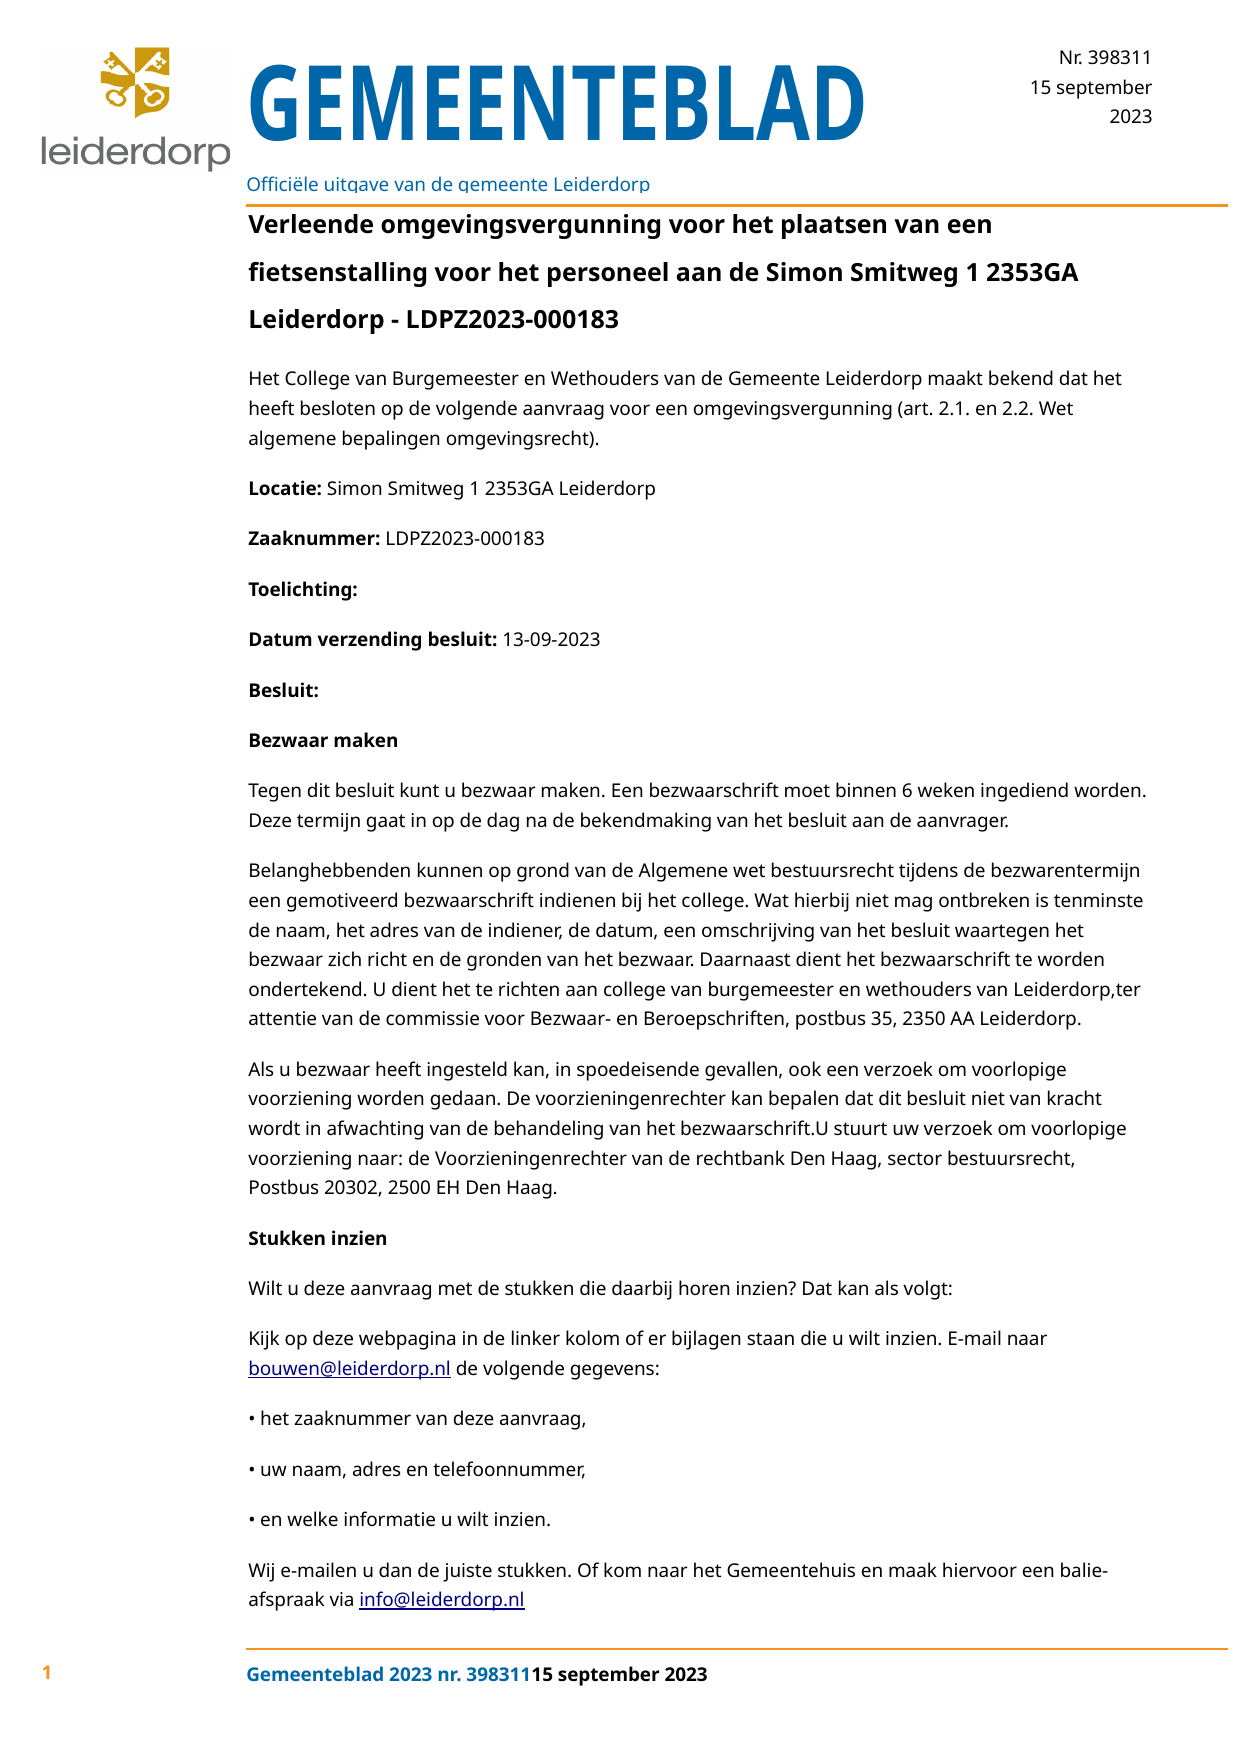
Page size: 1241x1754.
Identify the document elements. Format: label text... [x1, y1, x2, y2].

text Het College van Burgemeester en Wethouders van de Gemeente Leiderdorp maakt bekend dat het heeft besloten op de volgende aanvraag voor een omgevingsvergunning (art. 2.1. en 2.2. Wet algemene bepalingen omgevingsrecht). [248, 366, 1152, 450]
text • het zaaknummer van deze aanvraag, [248, 1406, 1152, 1431]
picture [41, 47, 231, 172]
text • uw naam, adres en telefoonnummer, [248, 1456, 1152, 1482]
text Zaaknummer: LDPZ2023-000183 [248, 526, 1152, 551]
text Wij e-mailen u dan de juiste stukken. Of kom naar het Gemeentehuis en maak hiervoor een balie-afspraak via info@leiderdorp.nl [248, 1557, 1152, 1612]
text Tegen dit besluit kunt u bezwaar maken. Een bezwaarschrift moet binnen 6 weken ingediend worden. Deze termijn gaat in op de dag na de bekendmaking van het besluit aan de aanvrager. [248, 778, 1152, 833]
text Belanghebbenden kunnen op grond van de Algemene wet bestuursrecht tijdens de bezwarentermijn een gemotiveerd bezwaarschrift indienen bij het college. Wat hierbij niet mag ontbreken is tenminste de naam, het adres van de indiener, de datum, een omschrijving van het besluit waartegen het bezwaar zich richt en de gronden van het bezwaar. Daarnaast dient het bezwaarschrift te worden ondertekend. U dient het te richten aan college van burgemeester en wethouders van Leiderdorp,ter attentie van de commissie voor Bezwaar- en Beroepschriften, postbus 35, 2350 AA Leiderdorp. [248, 858, 1152, 1031]
text Verleende omgevingsvergunning voor het plaatsen van een fietsenstalling voor het personeel aan de Simon Smitweg 1 2353GA Leiderdorp - LDPZ2023-000183 [248, 207, 1152, 336]
text Stukken inzien [248, 1225, 1152, 1250]
text Besluit: [248, 677, 1152, 702]
text • en welke informatie u wilt inzien. [248, 1506, 1152, 1532]
text Bezwaar maken [248, 727, 1152, 753]
text Datum verzending besluit: 13-09-2023 [248, 626, 1152, 652]
text Als u bezwaar heeft ingesteld kan, in spoedeisende gevallen, ook een verzoek om voorlopige voorziening worden gedaan. De voorzieningenrechter kan bepalen dat dit besluit niet van kracht wordt in afwachting van de behandeling van het bezwaarschrift.U stuurt uw verzoek om voorlopige voorziening naar: de Voorzieningenrechter van de rechtbank Den Haag, sector bestuursrecht, Postbus 20302, 2500 EH Den Haag. [248, 1056, 1152, 1200]
text Kijk op deze webpagina in de linker kolom of er bijlagen staan die u wilt inzien. E-mail naar bouwen@leiderdorp.nl de volgende gegevens: [248, 1326, 1152, 1381]
text Locatie: Simon Smitweg 1 2353GA Leiderdorp [248, 475, 1152, 501]
text Toelichting: [248, 576, 1152, 602]
text Wilt u deze aanvraag met de stukken die daarbij horen inzien? Dat kan als volgt: [248, 1275, 1152, 1301]
